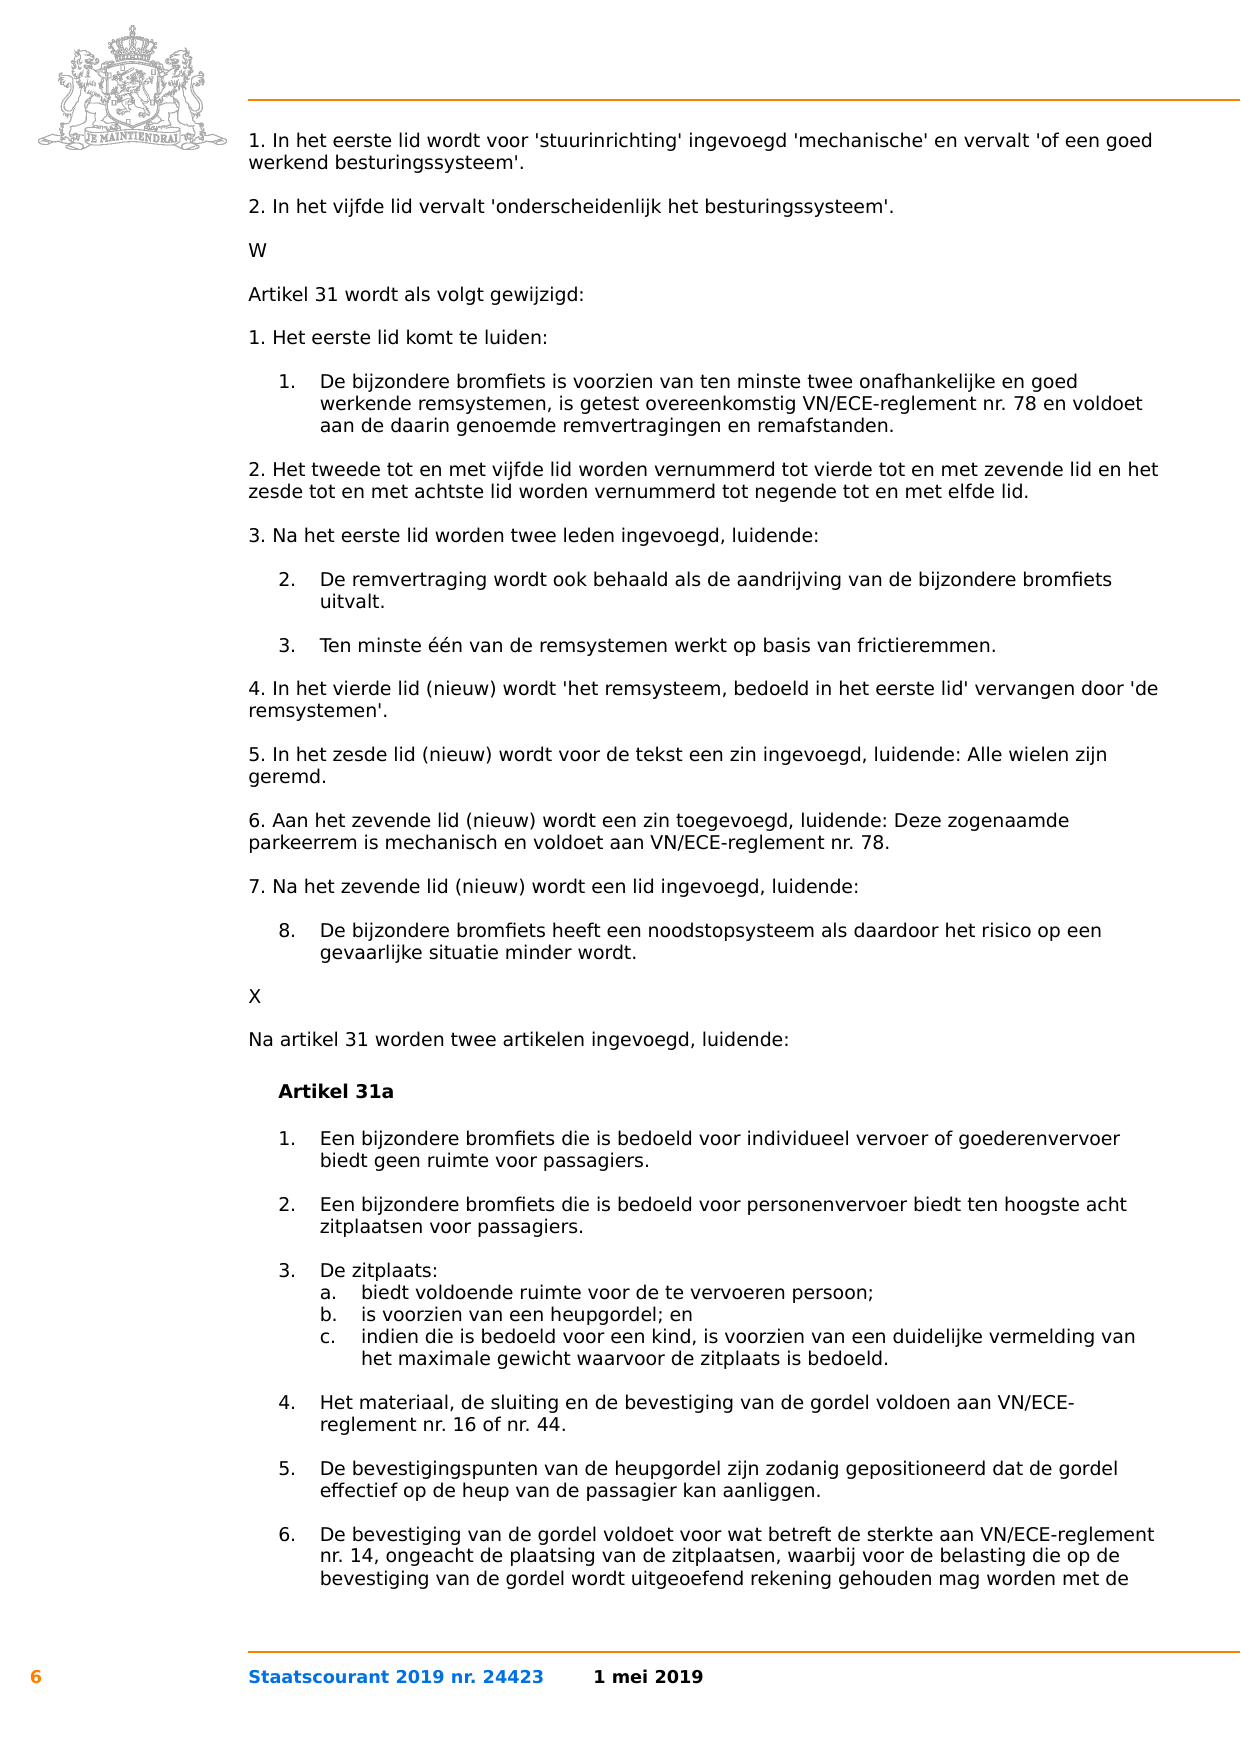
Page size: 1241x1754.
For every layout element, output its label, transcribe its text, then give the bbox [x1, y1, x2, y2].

text 2. In het vijfde lid vervalt 'onderscheidenlijk het besturingssysteem'. [248, 196, 1163, 218]
text Artikel 31 wordt als volgt gewijzigd: [248, 283, 1163, 305]
picture [38, 25, 227, 150]
text 6. Aan het zevende lid (nieuw) wordt een zin toegevoegd, luidende: Deze zogenaamde parkeerrem is mechanisch en voldoet aan VN/ECE-reglement nr. 78. [248, 810, 1163, 854]
text 1. In het eerste lid wordt voor 'stuurinrichting' ingevoegd 'mechanische' en vervalt 'of een goed werkend besturingssysteem'. [248, 130, 1163, 174]
text c. indien die is bedoeld voor een kind, is voorzien van een duidelijke vermelding van het maximale gewicht waarvoor de zitplaats is bedoeld. [319, 1326, 1163, 1370]
text Na artikel 31 worden twee artikelen ingevoegd, luidende: [248, 1029, 1163, 1051]
text 2. Het tweede tot en met vijfde lid worden vernummerd tot vierde tot en met zevende lid en het zesde tot en met achtste lid worden vernummerd tot negende tot en met elfde lid. [248, 459, 1163, 503]
text 1. Het eerste lid komt te luiden: [248, 327, 1163, 349]
text 3. De zitplaats: [278, 1260, 1163, 1282]
subtitle Artikel 31a [278, 1081, 1163, 1103]
text b. is voorzien van een heupgordel; en [319, 1304, 1163, 1326]
text 5. In het zesde lid (nieuw) wordt voor de tekst een zin ingevoegd, luidende: Alle wielen zijn geremd. [248, 744, 1163, 788]
text 3. Ten minste één van de remsystemen werkt op basis van frictieremmen. [278, 634, 1163, 656]
text 3. Na het eerste lid worden twee leden ingevoegd, luidende: [248, 525, 1163, 547]
text 7. Na het zevende lid (nieuw) wordt een lid ingevoegd, luidende: [248, 876, 1163, 898]
text 2. De remvertraging wordt ook behaald als de aandrijving van de bijzondere bromfiets uitvalt. [278, 569, 1163, 613]
text 2. Een bijzondere bromfiets die is bedoeld voor personenvervoer biedt ten hoogste acht zitplaatsen voor passagiers. [278, 1194, 1163, 1238]
text W [248, 239, 1163, 262]
text 5. De bevestigingspunten van de heupgordel zijn zodanig gepositioneerd dat de gordel effectief op de heup van de passagier kan aanliggen. [278, 1458, 1163, 1502]
text 6. De bevestiging van de gordel voldoet voor wat betreft de sterkte aan VN/ECE-reglement nr. 14, ongeacht de plaatsing van de zitplaatsen, waarbij voor de belasting die op de bevestiging van de gordel wordt uitgeoefend rekening gehouden mag worden met de [278, 1523, 1163, 1589]
text X [248, 986, 1163, 1007]
text 1. De bijzondere bromfiets is voorzien van ten minste twee onafhankelijke en goed werkende remsystemen, is getest overeenkomstig VN/ECE-reglement nr. 78 en voldoet aan de daarin genoemde remvertragingen en remafstanden. [278, 371, 1163, 437]
text a. biedt voldoende ruimte voor de te vervoeren persoon; [319, 1282, 1163, 1304]
text 4. Het materiaal, de sluiting en de bevestiging van de gordel voldoen aan VN/ECE-reglement nr. 16 of nr. 44. [278, 1392, 1163, 1436]
text 1. Een bijzondere bromfiets die is bedoeld voor individueel vervoer of goederenvervoer biedt geen ruimte voor passagiers. [278, 1128, 1163, 1172]
text 8. De bijzondere bromfiets heeft een noodstopsysteem als daardoor het risico op een gevaarlijke situatie minder wordt. [278, 920, 1163, 964]
text 4. In het vierde lid (nieuw) wordt 'het remsysteem, bedoeld in het eerste lid' vervangen door 'de remsystemen'. [248, 678, 1163, 722]
